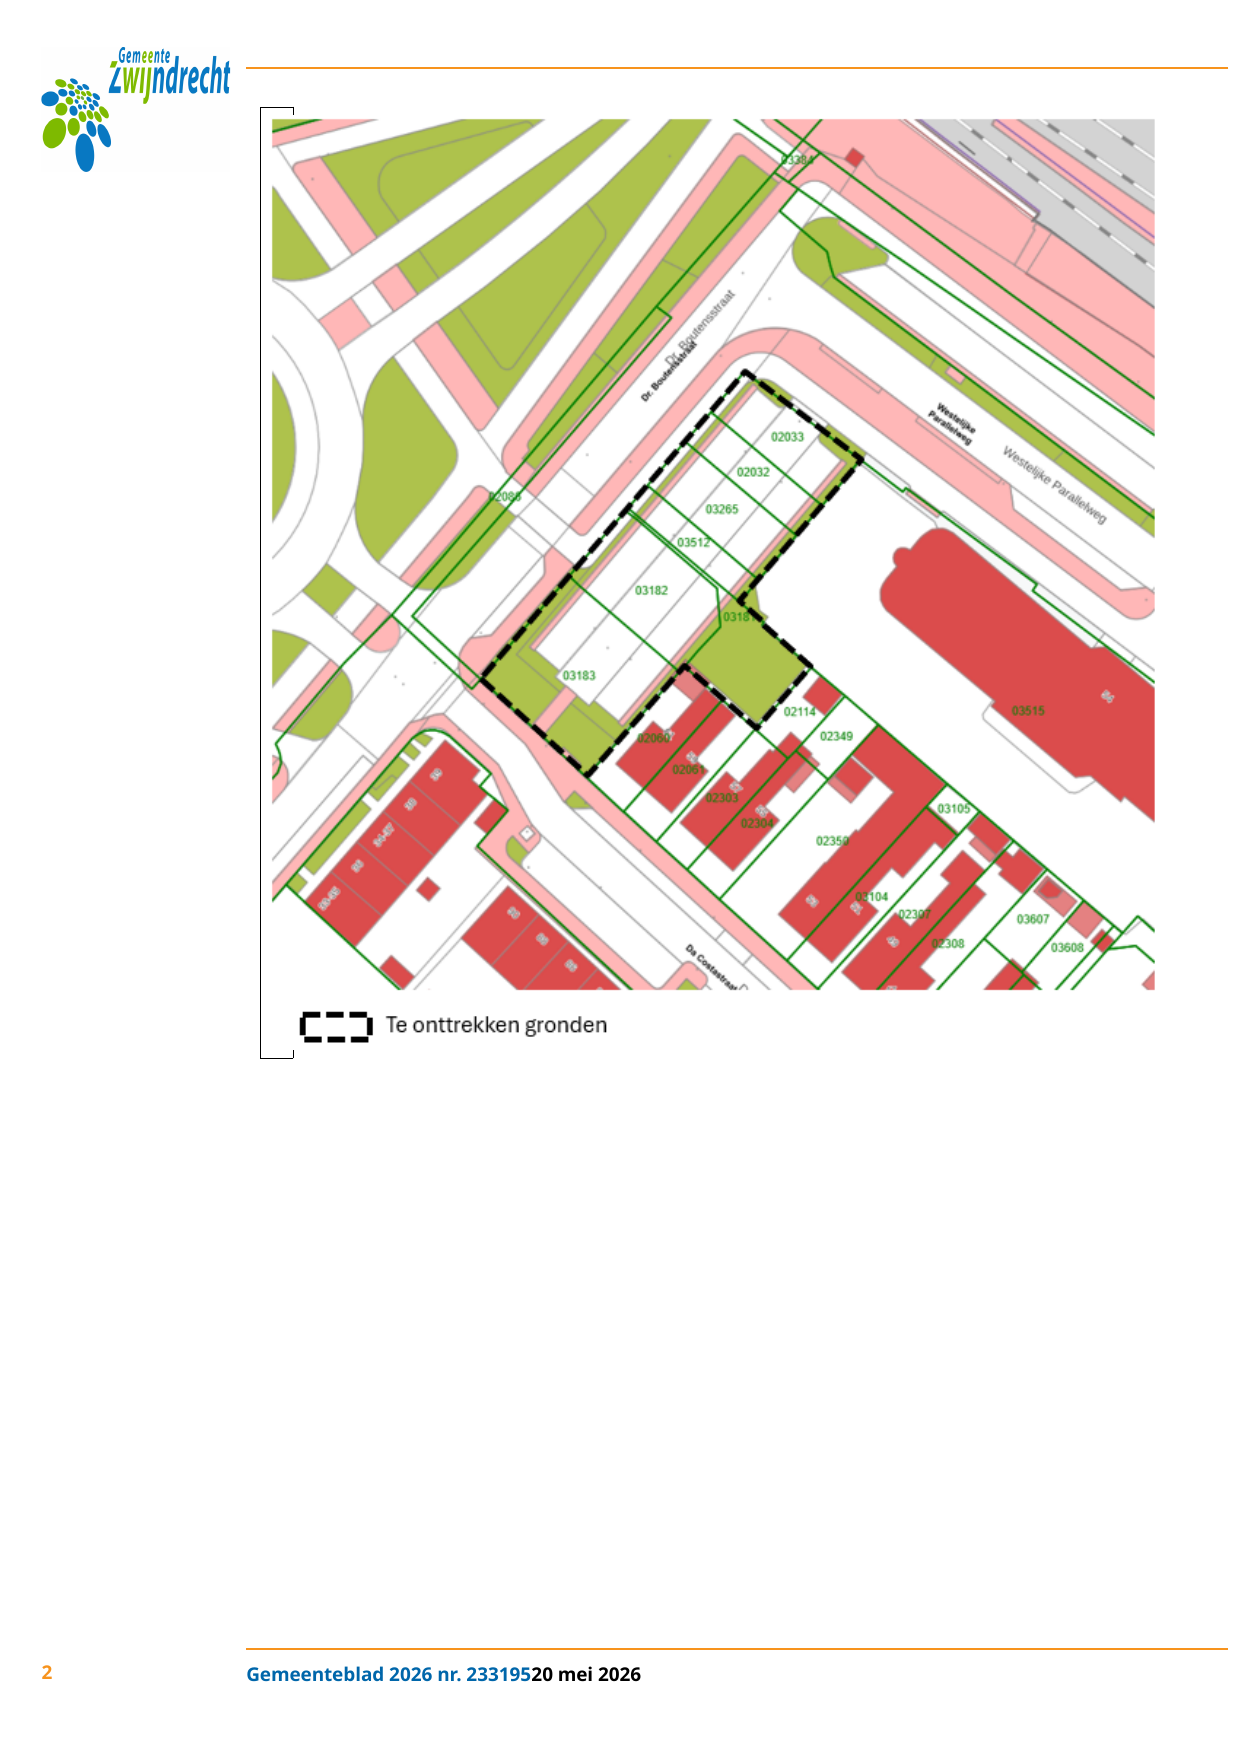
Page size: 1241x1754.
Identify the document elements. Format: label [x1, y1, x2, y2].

picture [268, 115, 1155, 1050]
picture [41, 47, 231, 172]
